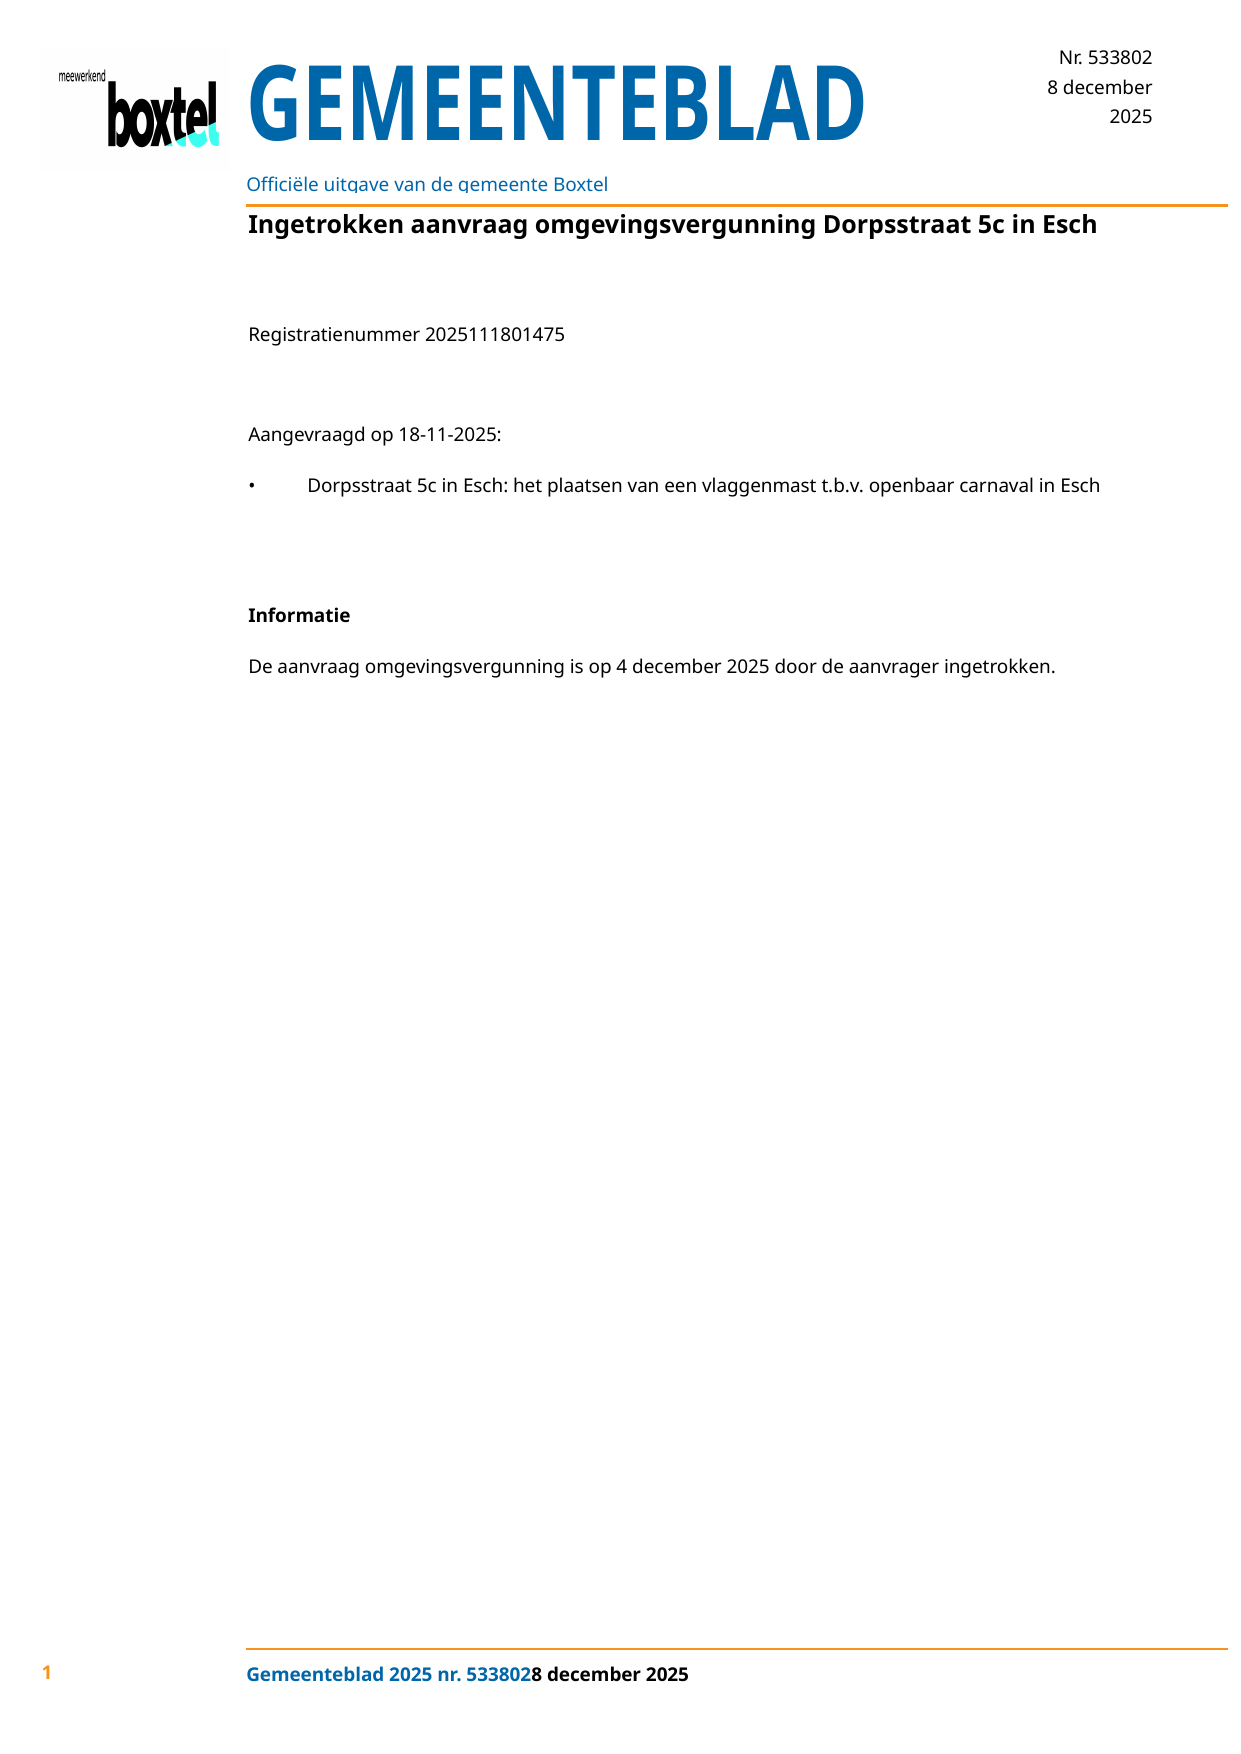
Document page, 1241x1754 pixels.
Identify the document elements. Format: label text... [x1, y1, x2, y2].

text Aangevraagd op 18-11-2025: [248, 422, 1152, 447]
text Informatie [248, 602, 1152, 628]
picture [41, 47, 231, 172]
text Registratienummer 2025111801475 [248, 321, 1152, 346]
list Dorpsstraat 5c in Esch: het plaatsen van een vlaggenmast t.b.v. openbaar carnaval in Esch [248, 472, 1152, 498]
text Ingetrokken aanvraag omgevingsvergunning Dorpsstraat 5c in Esch [248, 207, 1152, 241]
text De aanvraag omgevingsvergunning is op 4 december 2025 door de aanvrager ingetrokken. [248, 653, 1152, 678]
